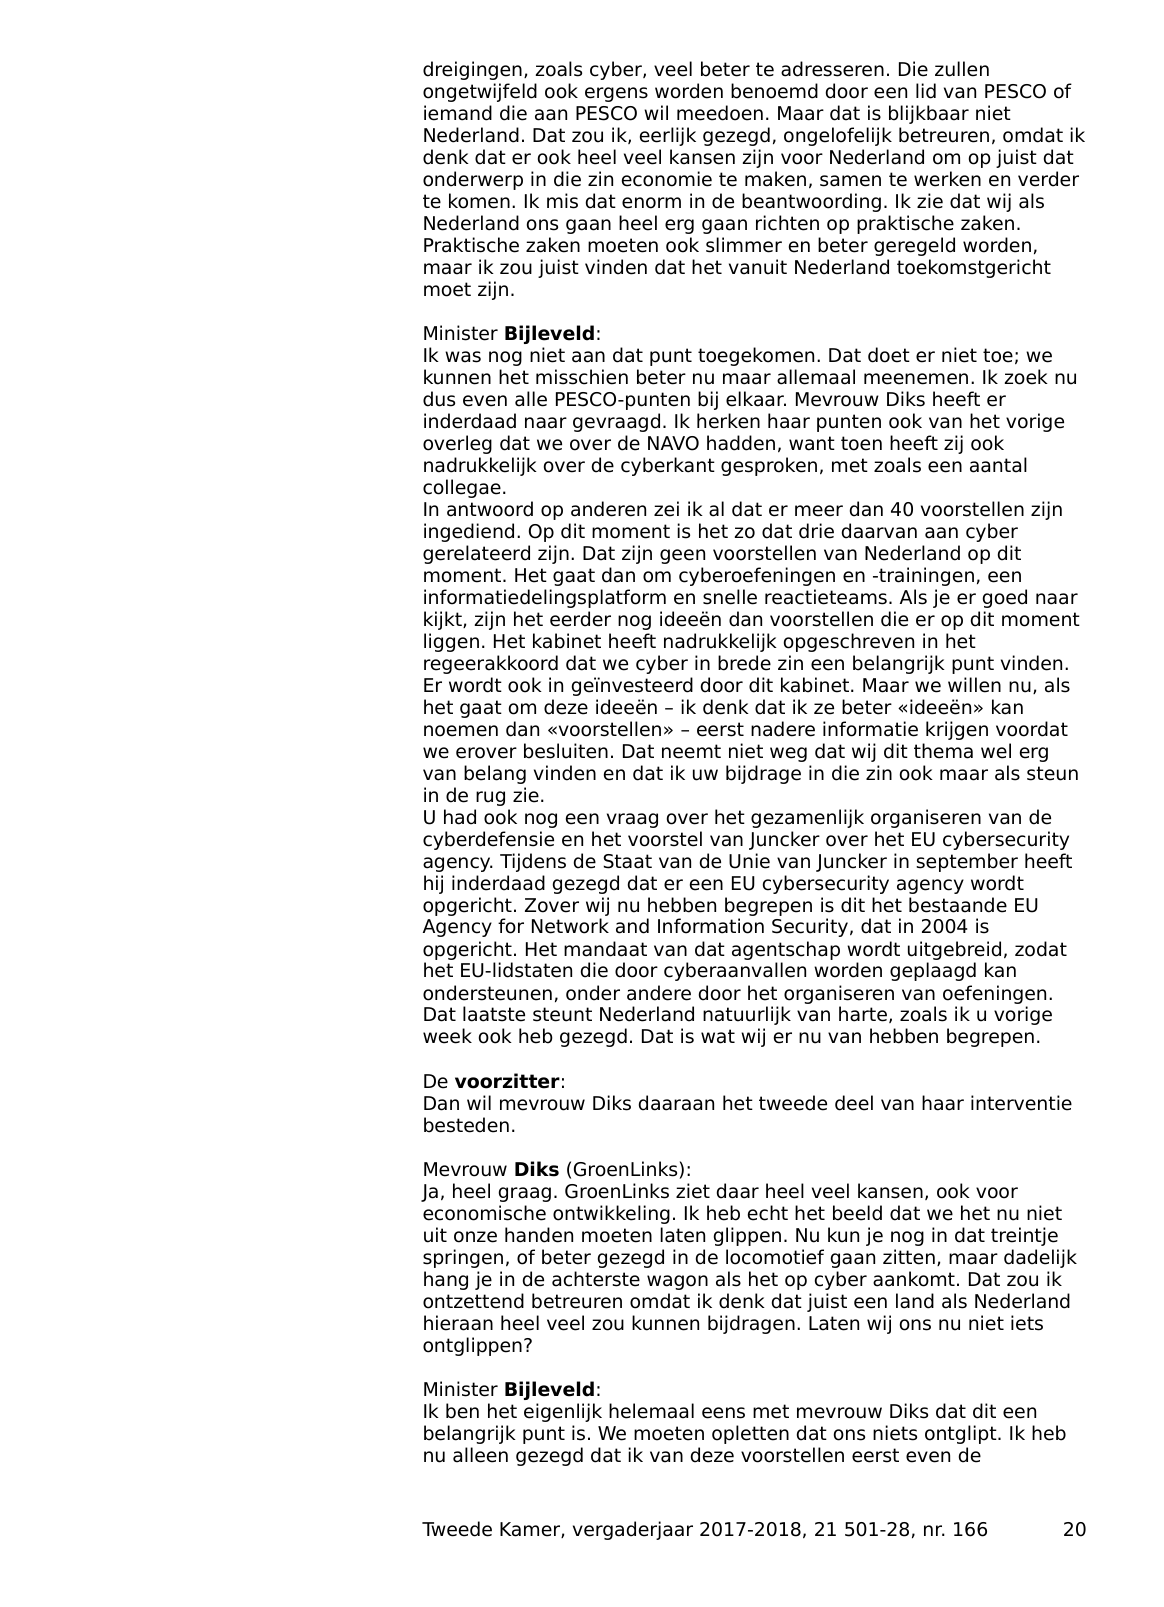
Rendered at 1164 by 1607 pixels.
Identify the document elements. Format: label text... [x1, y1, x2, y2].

text Dan wil mevrouw Diks daaraan het tweede deel van haar interventie besteden. [422, 1092, 1087, 1136]
text Minister Bijleveld: [422, 323, 1087, 345]
text De voorzitter: [422, 1071, 1087, 1092]
text Minister Bijleveld: [422, 1379, 1087, 1401]
text In antwoord op anderen zei ik al dat er meer dan 40 voorstellen zijn ingediend. Op dit moment is het zo dat drie daarvan aan cyber gerelateerd zijn. Dat zijn geen voorstellen van Nederland op dit moment. Het gaat dan om cyberoefeningen en -trainingen, een informatiedelingsplatform en snelle reactieteams. Als je er goed naar kijkt, zijn het eerder nog ideeën dan voorstellen die er op dit moment liggen. Het kabinet heeft nadrukkelijk opgeschreven in het regeerakkoord dat we cyber in brede zin een belangrijk punt vinden. Er wordt ook in geïnvesteerd door dit kabinet. Maar we willen nu, als het gaat om deze ideeën – ik denk dat ik ze beter «ideeën» kan noemen dan «voorstellen» – eerst nadere informatie krijgen voordat we erover besluiten. Dat neemt niet weg dat wij dit thema wel erg van belang vinden en dat ik uw bijdrage in die zin ook maar als steun in de rug zie. [422, 499, 1087, 807]
text Ik ben het eigenlijk helemaal eens met mevrouw Diks dat dit een belangrijk punt is. We moeten opletten dat ons niets ontglipt. Ik heb nu alleen gezegd dat ik van deze voorstellen eerst even de [422, 1401, 1087, 1467]
text Ik was nog niet aan dat punt toegekomen. Dat doet er niet toe; we kunnen het misschien beter nu maar allemaal meenemen. Ik zoek nu dus even alle PESCO-punten bij elkaar. Mevrouw Diks heeft er inderdaad naar gevraagd. Ik herken haar punten ook van het vorige overleg dat we over de NAVO hadden, want toen heeft zij ook nadrukkelijk over de cyberkant gesproken, met zoals een aantal collegae. [422, 345, 1087, 499]
text U had ook nog een vraag over het gezamenlijk organiseren van de cyberdefensie en het voorstel van Juncker over het EU cybersecurity agency. Tijdens de Staat van de Unie van Juncker in september heeft hij inderdaad gezegd dat er een EU cybersecurity agency wordt opgericht. Zover wij nu hebben begrepen is dit het bestaande EU Agency for Network and Information Security, dat in 2004 is opgericht. Het mandaat van dat agentschap wordt uitgebreid, zodat het EU-lidstaten die door cyberaanvallen worden geplaagd kan ondersteunen, onder andere door het organiseren van oefeningen. Dat laatste steunt Nederland natuurlijk van harte, zoals ik u vorige week ook heb gezegd. Dat is wat wij er nu van hebben begrepen. [422, 807, 1087, 1048]
text dreigingen, zoals cyber, veel beter te adresseren. Die zullen ongetwijfeld ook ergens worden benoemd door een lid van PESCO of iemand die aan PESCO wil meedoen. Maar dat is blijkbaar niet Nederland. Dat zou ik, eerlijk gezegd, ongelofelijk betreuren, omdat ik denk dat er ook heel veel kansen zijn voor Nederland om op juist dat onderwerp in die zin economie te maken, samen te werken en verder te komen. Ik mis dat enorm in de beantwoording. Ik zie dat wij als Nederland ons gaan heel erg gaan richten op praktische zaken. Praktische zaken moeten ook slimmer en beter geregeld worden, maar ik zou juist vinden dat het vanuit Nederland toekomstgericht moet zijn. [422, 59, 1087, 301]
text Mevrouw Diks (GroenLinks): [422, 1159, 1087, 1181]
text Ja, heel graag. GroenLinks ziet daar heel veel kansen, ook voor economische ontwikkeling. Ik heb echt het beeld dat we het nu niet uit onze handen moeten laten glippen. Nu kun je nog in dat treintje springen, of beter gezegd in de locomotief gaan zitten, maar dadelijk hang je in de achterste wagon als het op cyber aankomt. Dat zou ik ontzettend betreuren omdat ik denk dat juist een land als Nederland hieraan heel veel zou kunnen bijdragen. Laten wij ons nu niet iets ontglippen? [422, 1181, 1087, 1356]
